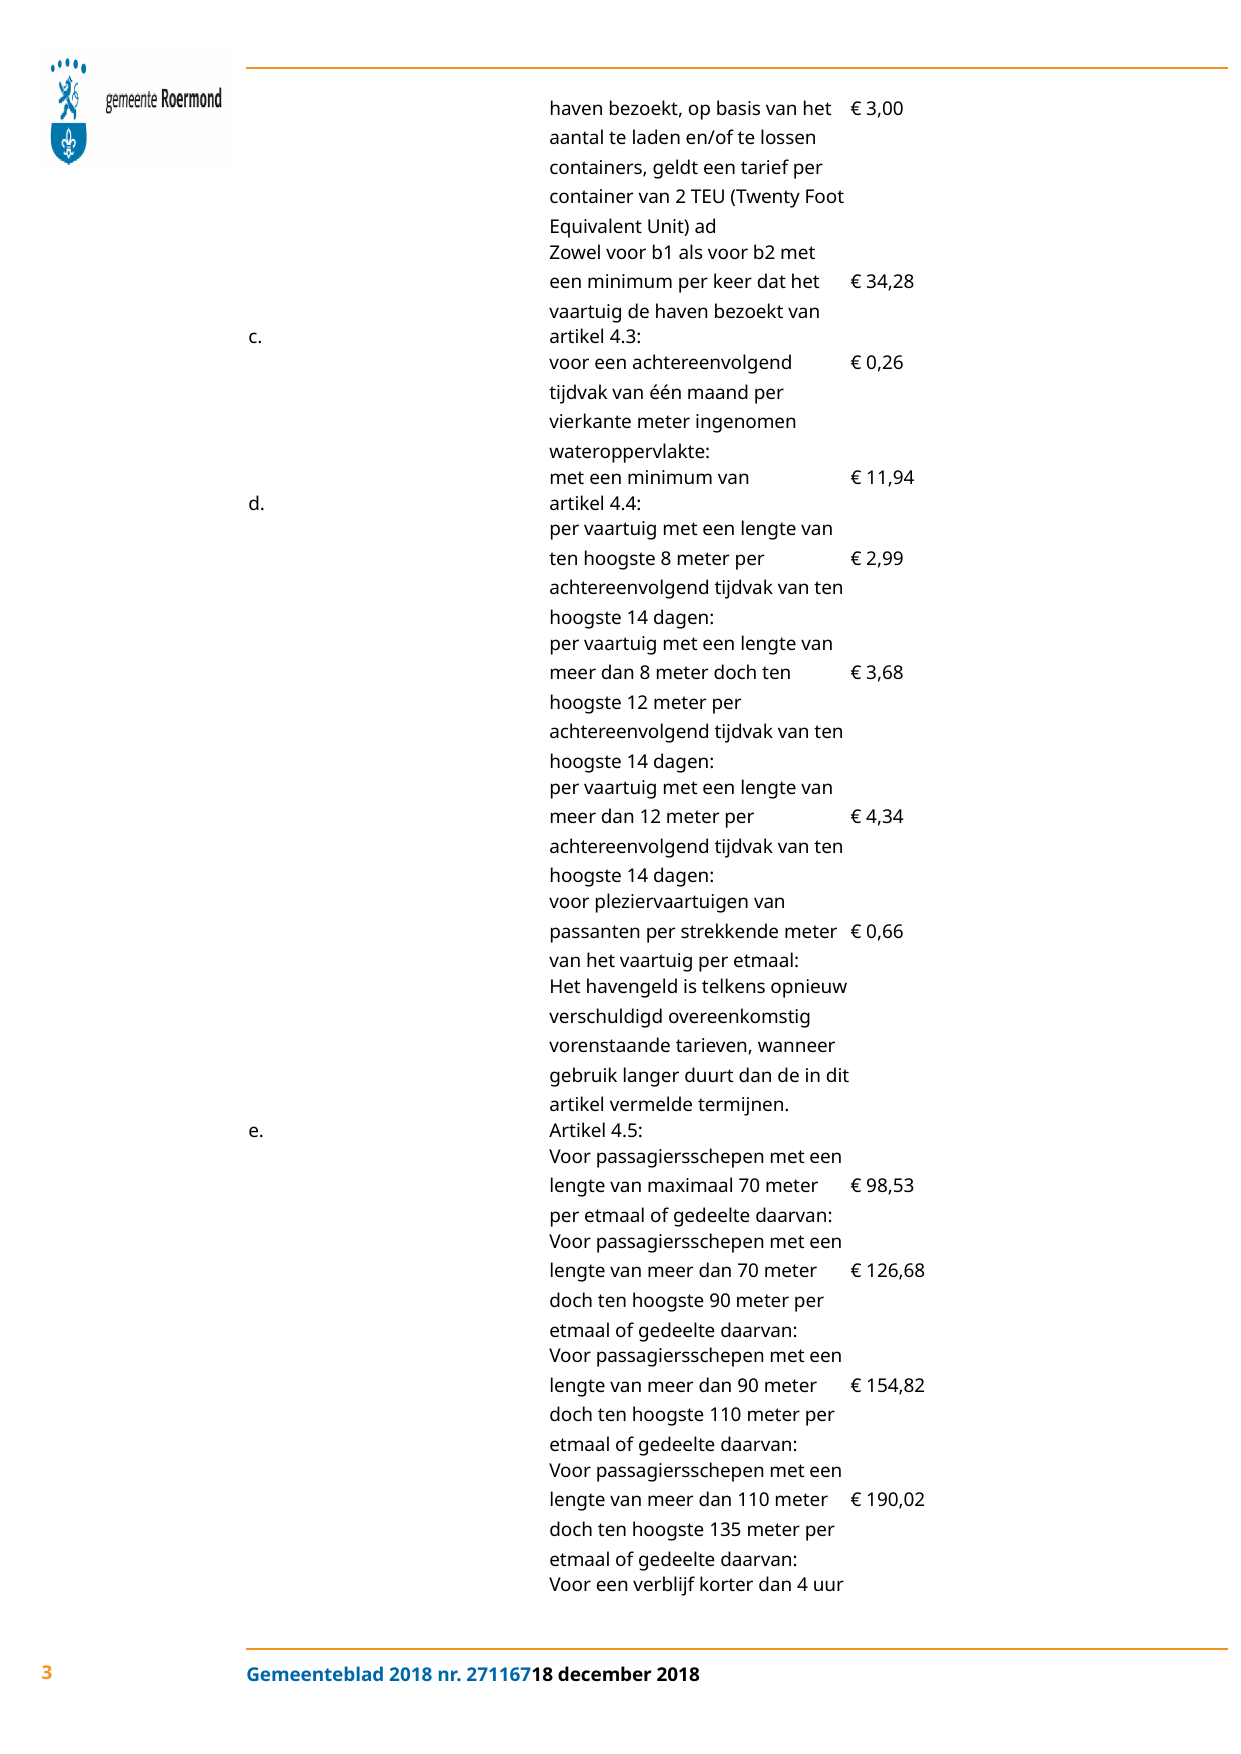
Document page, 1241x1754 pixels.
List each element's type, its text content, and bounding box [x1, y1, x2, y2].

table_cell [248, 889, 549, 973]
table_cell [248, 973, 549, 1117]
table_cell [248, 1571, 549, 1597]
table_cell [850, 1118, 1152, 1143]
table_cell Voor een verblijf korter dan 4 uur [549, 1571, 850, 1597]
table_cell € 126,68 [850, 1228, 1152, 1342]
table_cell Voor passagiersschepen met een lengte van meer dan 110 meter doch ten hoogste 135 meter per etmaal of gedeelte daarvan: [549, 1457, 850, 1571]
table_cell [248, 515, 549, 630]
table_cell [248, 1228, 549, 1342]
table_cell [850, 973, 1152, 1117]
table_cell [248, 350, 549, 464]
table_cell € 190,02 [850, 1457, 1152, 1571]
table_cell d. [248, 490, 549, 515]
table_cell € 4,34 [850, 774, 1152, 888]
table_cell [248, 464, 549, 490]
table_cell per vaartuig met een lengte van ten hoogste 8 meter per achtereenvolgend tijdvak van ten hoogste 14 dagen: [549, 515, 850, 630]
table_cell € 2,99 [850, 515, 1152, 630]
table_cell haven bezoekt, op basis van het aantal te laden en/of te lossen containers, geldt een tarief per container van 2 TEU (Twenty Foot Equivalent Unit) ad [549, 95, 850, 239]
table_cell € 154,82 [850, 1343, 1152, 1457]
table_cell Artikel 4.5: [549, 1118, 850, 1143]
table_cell [248, 1343, 549, 1457]
table_cell € 3,68 [850, 630, 1152, 774]
table_cell [850, 324, 1152, 349]
table_cell Voor passagiersschepen met een lengte van meer dan 70 meter doch ten hoogste 90 meter per etmaal of gedeelte daarvan: [549, 1228, 850, 1342]
table_cell [248, 95, 549, 239]
table_cell [850, 490, 1152, 515]
table_cell € 3,00 [850, 95, 1152, 239]
table_cell [248, 1143, 549, 1228]
table_cell [248, 1457, 549, 1571]
table_cell c. [248, 324, 549, 349]
table_cell [248, 774, 549, 888]
table_cell per vaartuig met een lengte van meer dan 12 meter per achtereenvolgend tijdvak van ten hoogste 14 dagen: [549, 774, 850, 888]
table_cell € 0,26 [850, 350, 1152, 464]
table_cell Het havengeld is telkens opnieuw verschuldigd overeenkomstig vorenstaande tarieven, wanneer gebruik langer duurt dan de in dit artikel vermelde termijnen. [549, 973, 850, 1117]
table_cell voor pleziervaartuigen van passanten per strekkende meter van het vaartuig per etmaal: [549, 889, 850, 973]
table_cell voor een achtereenvolgend tijdvak van één maand per vierkante meter ingenomen wateroppervlakte: [549, 350, 850, 464]
table_cell [850, 1571, 1152, 1597]
table_cell e. [248, 1118, 549, 1143]
table_cell Voor passagiersschepen met een lengte van maximaal 70 meter per etmaal of gedeelte daarvan: [549, 1143, 850, 1228]
table_cell € 34,28 [850, 239, 1152, 324]
table_cell Zowel voor b1 als voor b2 met een minimum per keer dat het vaartuig de haven bezoekt van [549, 239, 850, 324]
table_cell € 0,66 [850, 889, 1152, 973]
table_cell [248, 239, 549, 324]
picture [41, 47, 231, 172]
table_cell € 98,53 [850, 1143, 1152, 1228]
table_cell artikel 4.3: [549, 324, 850, 349]
table_cell artikel 4.4: [549, 490, 850, 515]
table_cell met een minimum van [549, 464, 850, 490]
table_cell per vaartuig met een lengte van meer dan 8 meter doch ten hoogste 12 meter per achtereenvolgend tijdvak van ten hoogste 14 dagen: [549, 630, 850, 774]
table_cell € 11,94 [850, 464, 1152, 490]
table_cell Voor passagiersschepen met een lengte van meer dan 90 meter doch ten hoogste 110 meter per etmaal of gedeelte daarvan: [549, 1343, 850, 1457]
table_cell [248, 630, 549, 774]
